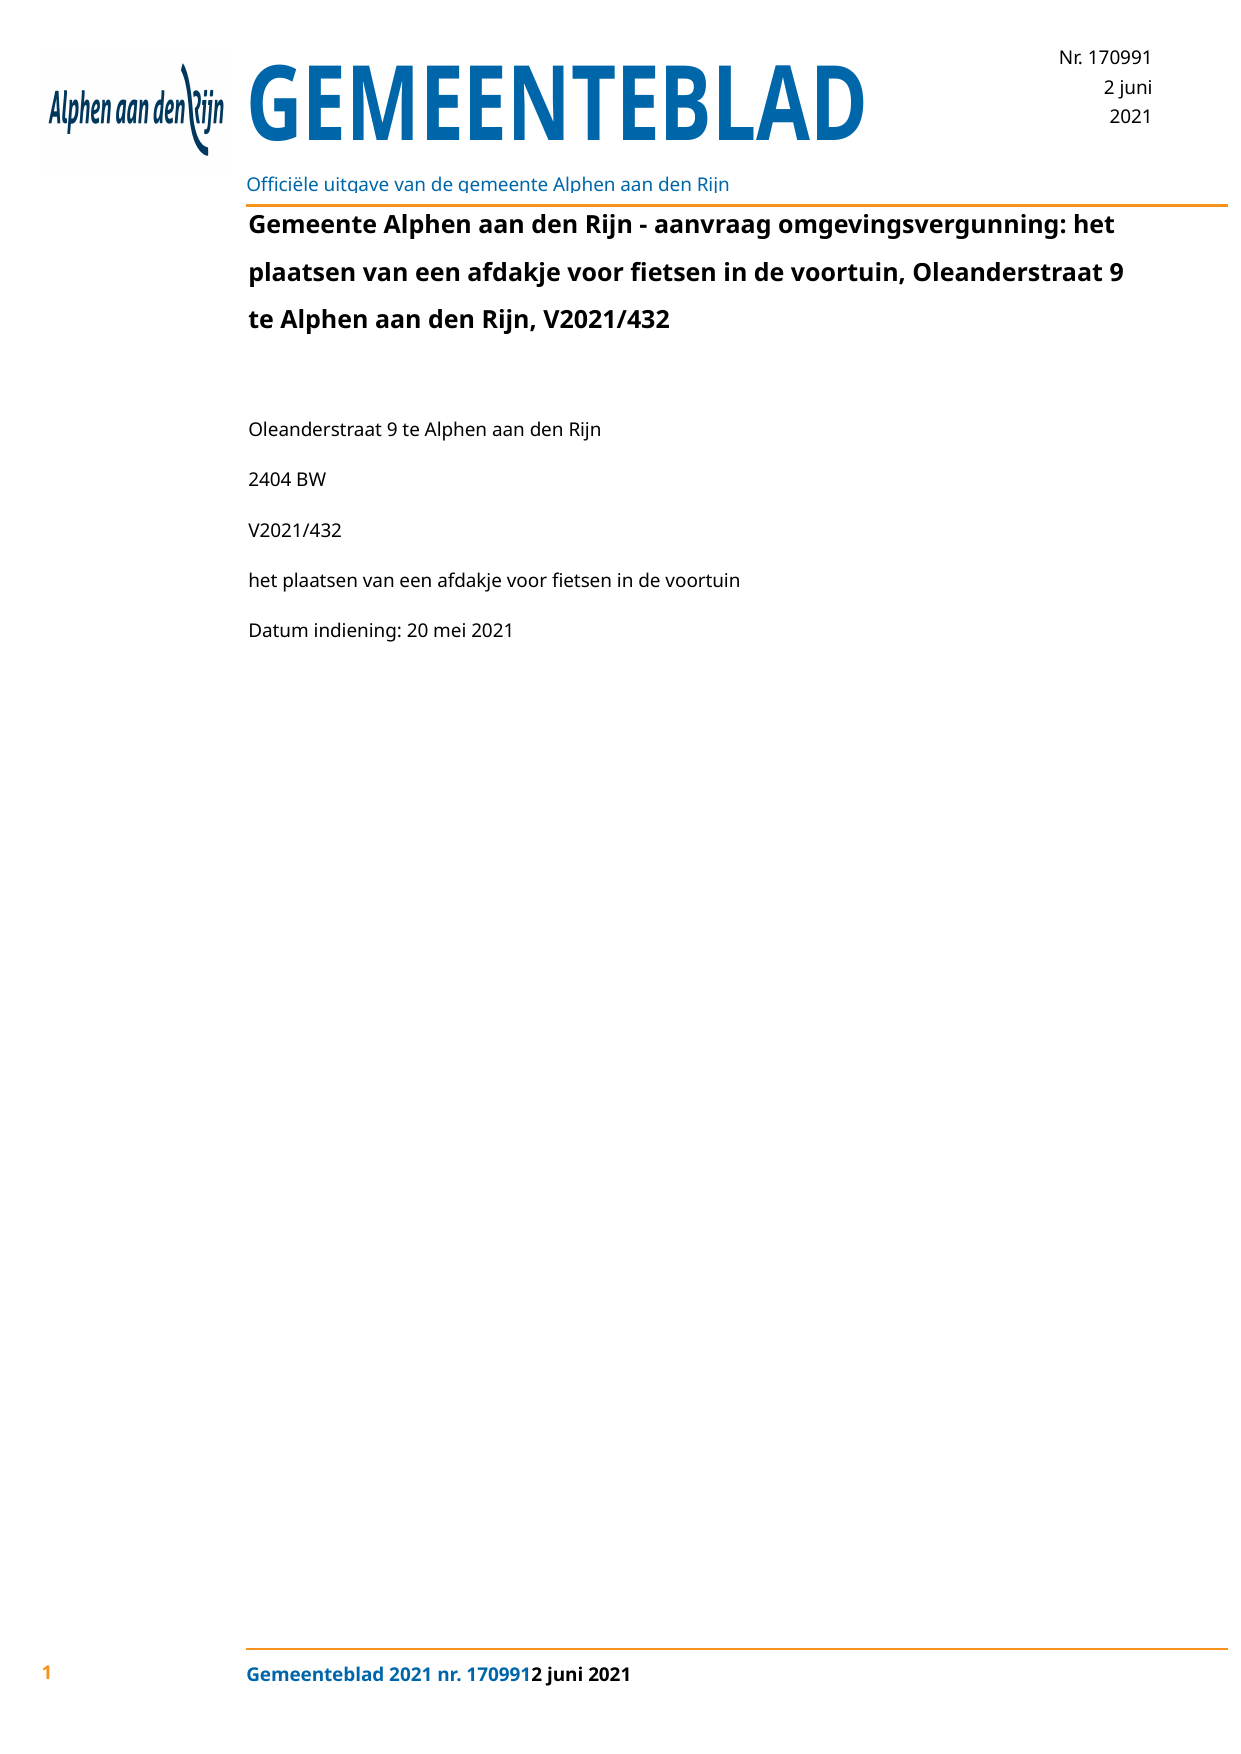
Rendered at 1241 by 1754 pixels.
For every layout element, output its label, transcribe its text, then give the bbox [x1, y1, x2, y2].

text Datum indiening: 20 mei 2021 [248, 618, 1152, 643]
text 2404 BW [248, 466, 1152, 492]
text Gemeente Alphen aan den Rijn - aanvraag omgevingsvergunning: het plaatsen van een afdakje voor fietsen in de voortuin, Oleanderstraat 9 te Alphen aan den Rijn, V2021/432 [248, 207, 1152, 336]
text V2021/432 [248, 517, 1152, 542]
picture [41, 47, 231, 172]
text het plaatsen van een afdakje voor fietsen in de voortuin [248, 567, 1152, 593]
text Oleanderstraat 9 te Alphen aan den Rijn [248, 416, 1152, 442]
